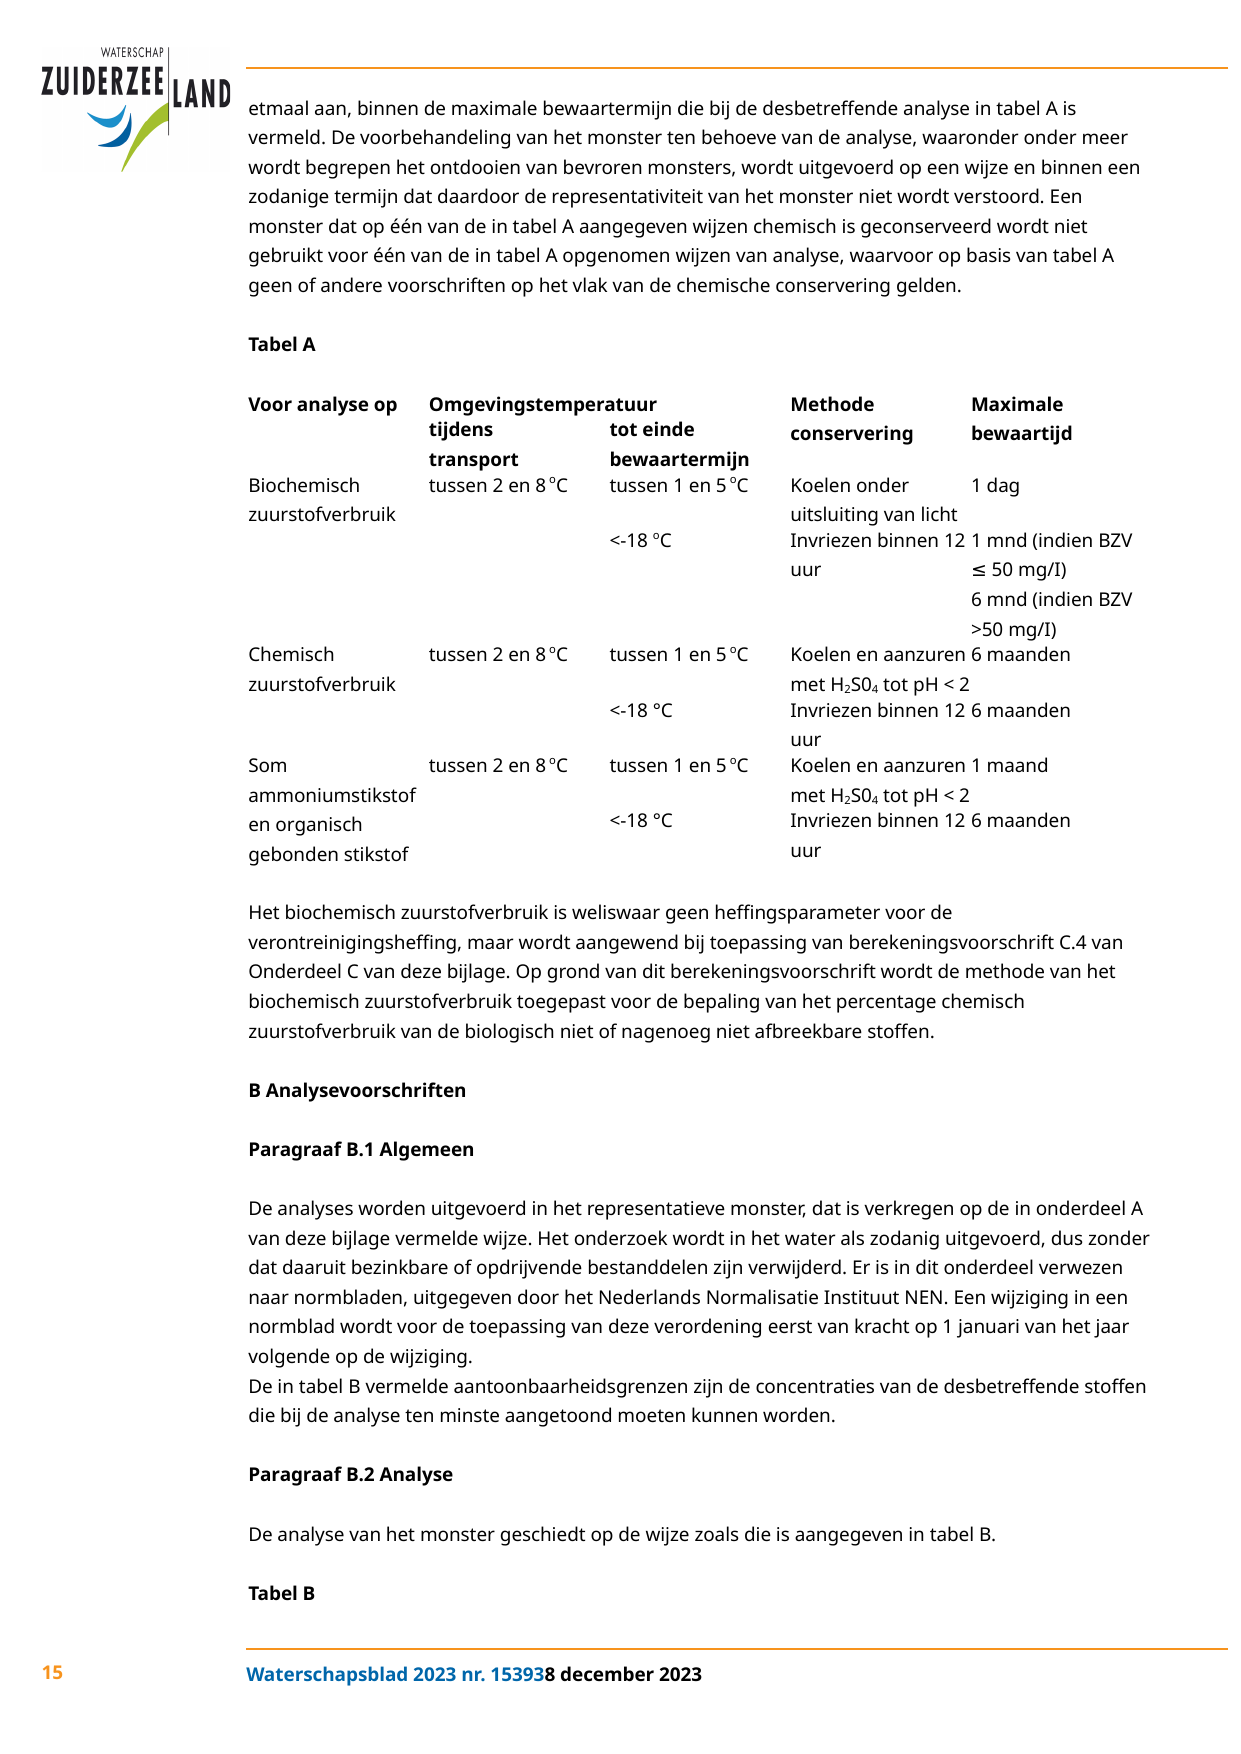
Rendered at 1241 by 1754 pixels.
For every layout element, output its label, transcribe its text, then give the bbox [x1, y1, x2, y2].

text De analyses worden uitgevoerd in het representatieve monster, dat is verkregen op de in onderdeel A van deze bijlage vermelde wijze. Het onderzoek wordt in het water als zodanig uitgevoerd, dus zonder dat daaruit bezinkbare of opdrijvende bestanddelen zijn verwijderd. Er is in dit onderdeel verwezen naar normbladen, uitgegeven door het Nederlands Normalisatie Instituut NEN. Een wijziging in een normblad wordt voor de toepassing van deze verordening eerst van kracht op 1 januari van het jaar volgende op de wijziging. [248, 1195, 1152, 1369]
table_cell 1 maand [971, 752, 1152, 807]
table_cell 6 maanden [971, 642, 1152, 697]
text etmaal aan, binnen de maximale bewaartermijn die bij de desbetreffende analyse in tabel A is vermeld. De voorbehandeling van het monster ten behoeve van de analyse, waaronder onder meer wordt begrepen het ontdooien van bevroren monsters, wordt uitgevoerd op een wijze en binnen een zodanige termijn dat daardoor de representativiteit van het monster niet wordt verstoord. Een monster dat op één van de in tabel A aangegeven wijzen chemisch is geconserveerd wordt niet gebruikt voor één van de in tabel A opgenomen wijzen van analyse, waarvoor op basis van tabel A geen of andere voorschriften op het vlak van de chemische conservering gelden. [248, 95, 1152, 298]
table_cell Biochemisch zuurstofverbruik [248, 472, 429, 642]
table_cell Invriezen binnen 12 uur [790, 697, 971, 752]
table_cell <-18 °C [609, 697, 790, 752]
text Paragraaf B.1 Algemeen [248, 1136, 1152, 1162]
text Tabel B [248, 1580, 1152, 1606]
table_cell 1 mnd (indien BZV ≤ 50 mg/I) 6 mnd (indien BZV >50 mg/I) [971, 527, 1152, 642]
table_cell tussen 1 en 5 oC [609, 752, 790, 807]
text Tabel A [248, 331, 1152, 357]
table_cell tijdens transport [429, 416, 609, 472]
table_cell Invriezen binnen 12 uur [790, 808, 971, 867]
table_header Voor analyse op [248, 391, 429, 472]
text De analyse van het monster geschiedt op de wijze zoals die is aangegeven in tabel B. [248, 1521, 1152, 1546]
table_cell Koelen onder uitsluiting van licht [790, 472, 971, 527]
table_header Omgevingstemperatuur [429, 391, 790, 416]
table_cell 6 maanden [971, 697, 1152, 752]
text B Analysevoorschriften [248, 1077, 1152, 1103]
text Paragraaf B.2 Analyse [248, 1462, 1152, 1487]
text De in tabel B vermelde aantoonbaarheidsgrenzen zijn de concentraties van de desbetreffende stoffen die bij de analyse ten minste aangetoond moeten kunnen worden. [248, 1373, 1152, 1428]
table_cell 6 maanden [971, 808, 1152, 867]
table_cell tussen 2 en 8 oC [429, 472, 609, 642]
table_cell tussen 2 en 8 oC [429, 642, 609, 752]
table_header Maximale bewaartijd [971, 391, 1152, 472]
table_cell <-18 °C [609, 808, 790, 867]
table_cell tussen 1 en 5 oC [609, 472, 790, 527]
picture [41, 47, 231, 172]
table_cell tussen 2 en 8 oC [429, 752, 609, 867]
table_cell Koelen en aanzuren met H2S04 tot pH < 2 [790, 752, 971, 807]
table_cell Som ammoniumstikstof en organisch gebonden stikstof [248, 752, 429, 867]
table_cell Invriezen binnen 12 uur [790, 527, 971, 642]
table_cell tussen 1 en 5 oC [609, 642, 790, 697]
table_cell <-18 oC [609, 527, 790, 642]
table_cell 1 dag [971, 472, 1152, 527]
table_cell Koelen en aanzuren met H2S04 tot pH < 2 [790, 642, 971, 697]
table_cell Chemisch zuurstofverbruik [248, 642, 429, 752]
table_cell tot einde bewaartermijn [609, 416, 790, 472]
table_header Methode conservering [790, 391, 971, 472]
text Het biochemisch zuurstofverbruik is weliswaar geen heffingsparameter voor de verontreinigingsheffing, maar wordt aangewend bij toepassing van berekeningsvoorschrift C.4 van Onderdeel C van deze bijlage. Op grond van dit berekeningsvoorschrift wordt de methode van het biochemisch zuurstofverbruik toegepast voor de bepaling van het percentage chemisch zuurstofverbruik van de biologisch niet of nagenoeg niet afbreekbare stoffen. [248, 899, 1152, 1043]
